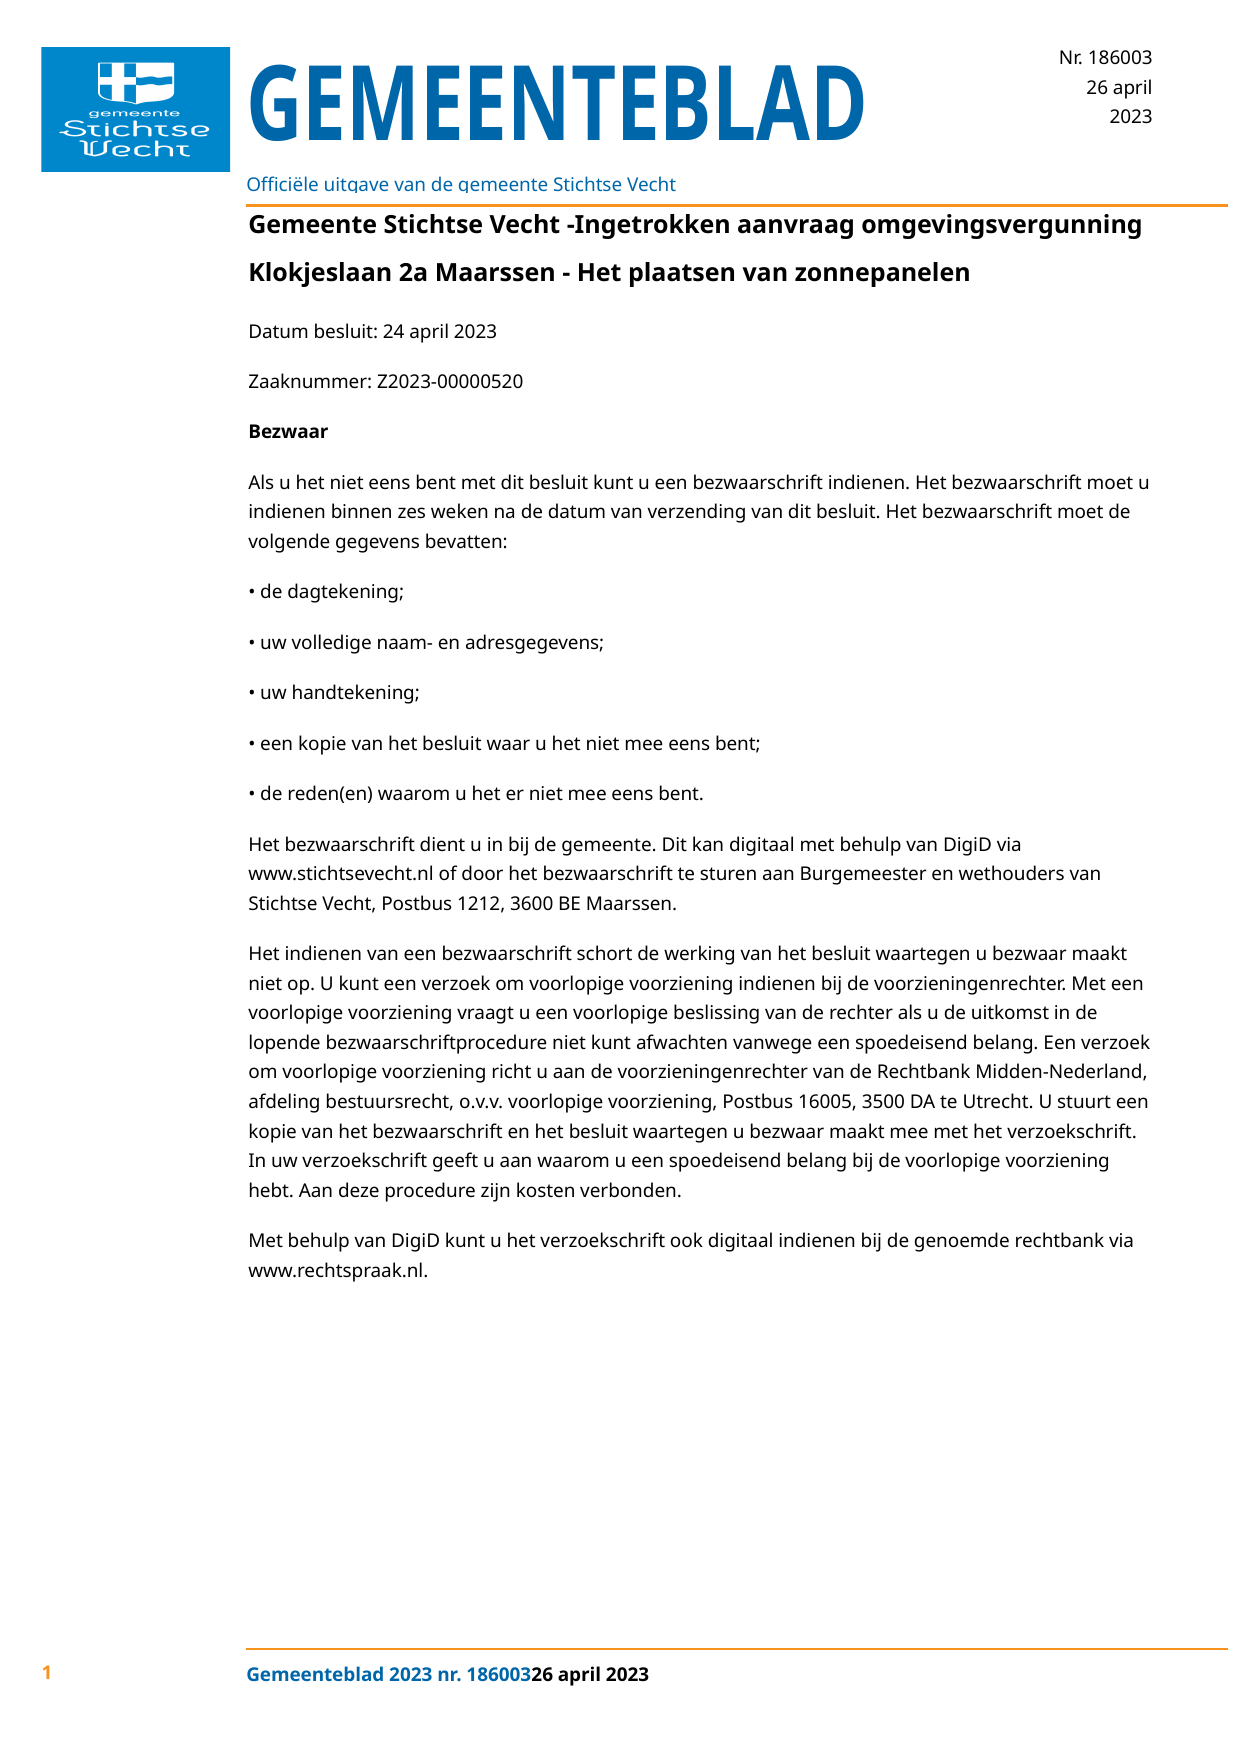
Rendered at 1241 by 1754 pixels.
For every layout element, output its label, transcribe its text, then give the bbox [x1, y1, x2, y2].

text • een kopie van het besluit waar u het niet mee eens bent; [248, 730, 1152, 756]
text • uw handtekening; [248, 679, 1152, 705]
text Het indienen van een bezwaarschrift schort de werking van het besluit waartegen u bezwaar maakt niet op. U kunt een verzoek om voorlopige voorziening indienen bij de voorzieningenrechter. Met een voorlopige voorziening vraagt u een voorlopige beslissing van de rechter als u de uitkomst in de lopende bezwaarschriftprocedure niet kunt afwachten vanwege een spoedeisend belang. Een verzoek om voorlopige voorziening richt u aan de voorzieningenrechter van de Rechtbank Midden-Nederland, afdeling bestuursrecht, o.v.v. voorlopige voorziening, Postbus 16005, 3500 DA te Utrecht. U stuurt een kopie van het bezwaarschrift en het besluit waartegen u bezwaar maakt mee met het verzoekschrift. In uw verzoekschrift geeft u aan waarom u een spoedeisend belang bij de voorlopige voorziening hebt. Aan deze procedure zijn kosten verbonden. [248, 940, 1152, 1203]
picture [137, 63, 174, 103]
text • uw volledige naam- en adresgegevens; [248, 629, 1152, 655]
text Met behulp van DigiD kunt u het verzoekschrift ook digitaal indienen bij de genoemde rechtbank via www.rechtspraak.nl. [248, 1227, 1152, 1283]
text Als u het niet eens bent met dit besluit kunt u een bezwaarschrift indienen. Het bezwaarschrift moet u indienen binnen zes weken na de datum van verzending van dit besluit. Het bezwaarschrift moet de volgende gegevens bevatten: [248, 469, 1152, 554]
picture [99, 63, 135, 101]
text Gemeente Stichtse Vecht -Ingetrokken aanvraag omgevingsvergunning Klokjeslaan 2a Maarssen - Het plaatsen van zonnepanelen [248, 207, 1152, 288]
text Zaaknummer: Z2023-00000520 [248, 368, 1152, 394]
text Bezwaar [248, 419, 1152, 444]
text • de reden(en) waarom u het er niet mee eens bent. [248, 780, 1152, 806]
text • de dagtekening; [248, 579, 1152, 604]
text Het bezwaarschrift dient u in bij de gemeente. Dit kan digitaal met behulp van DigiD via www.stichtsevecht.nl of door het bezwaarschrift te sturen aan Burgemeester en wethouders van Stichtse Vecht, Postbus 1212, 3600 BE Maarssen. [248, 831, 1152, 916]
text Datum besluit: 24 april 2023 [248, 318, 1152, 344]
